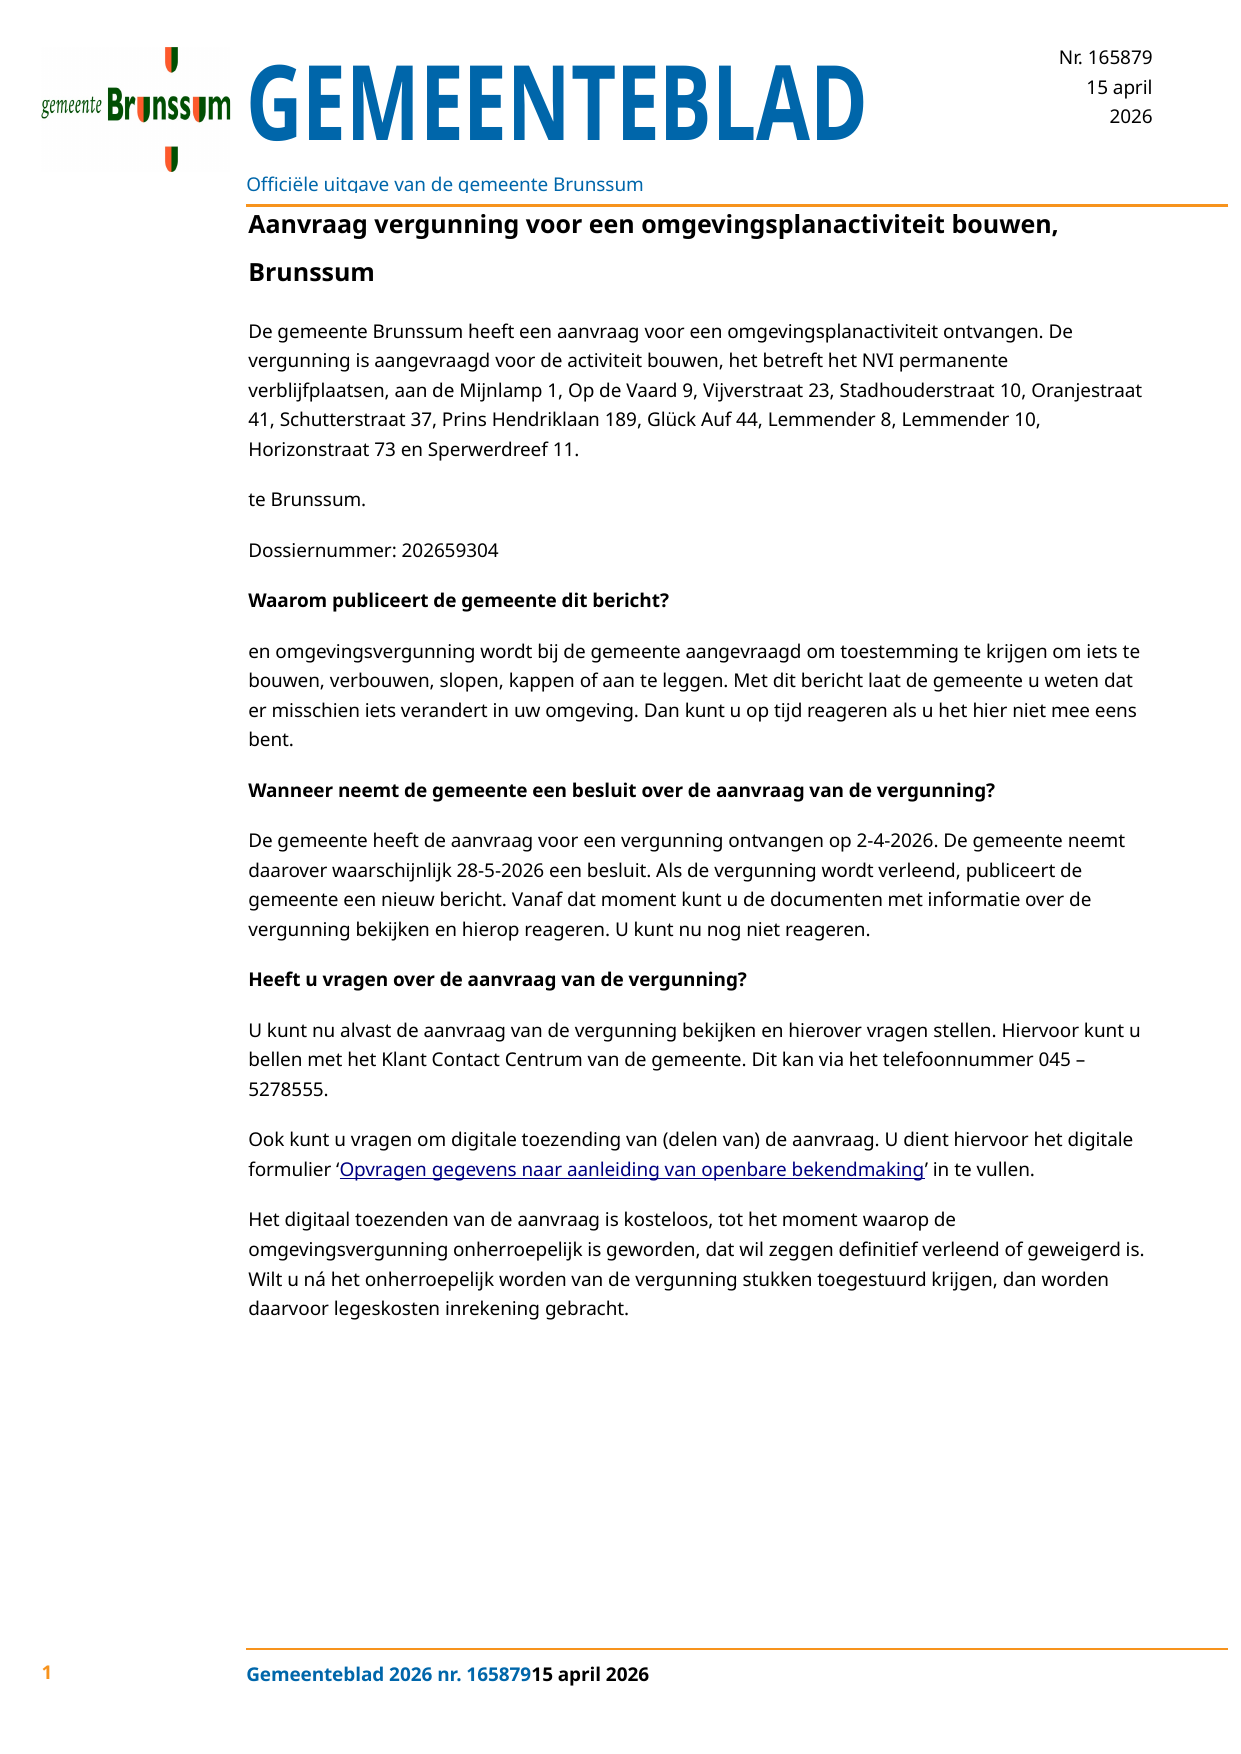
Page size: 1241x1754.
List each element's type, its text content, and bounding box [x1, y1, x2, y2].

text Waarom publiceert de gemeente dit bericht? [248, 587, 1152, 613]
text te Brunssum. [248, 487, 1152, 512]
text De gemeente Brunssum heeft een aanvraag voor een omgevingsplanactiviteit ontvangen. De vergunning is aangevraagd voor de activiteit bouwen, het betreft het NVI permanente verblijfplaatsen, aan de Mijnlamp 1, Op de Vaard 9, Vijverstraat 23, Stadhouderstraat 10, Oranjestraat 41, Schutterstraat 37, Prins Hendriklaan 189, Glück Auf 44, Lemmender 8, Lemmender 10, Horizonstraat 73 en Sperwerdreef 11. [248, 318, 1152, 462]
text Dossiernummer: 202659304 [248, 537, 1152, 563]
text Het digitaal toezenden van de aanvraag is kosteloos, tot het moment waarop de omgevingsvergunning onherroepelijk is geworden, dat wil zeggen definitief verleend of geweigerd is. Wilt u ná het onherroepelijk worden van de vergunning stukken toegestuurd krijgen, dan worden daarvoor legeskosten inrekening gebracht. [248, 1207, 1152, 1321]
text U kunt nu alvast de aanvraag van de vergunning bekijken en hierover vragen stellen. Hiervoor kunt u bellen met het Klant Contact Centrum van de gemeente. Dit kan via het telefoonnummer 045 – 5278555. [248, 1017, 1152, 1102]
text Heeft u vragen over de aanvraag van de vergunning? [248, 967, 1152, 992]
text De gemeente heeft de aanvraag voor een vergunning ontvangen op 2-4-2026. De gemeente neemt daarover waarschijnlijk 28-5-2026 een besluit. Als de vergunning wordt verleend, publiceert de gemeente een nieuw bericht. Vanaf dat moment kunt u de documenten met informatie over de vergunning bekijken en hierop reageren. U kunt nu nog niet reageren. [248, 827, 1152, 942]
text Wanneer neemt de gemeente een besluit over de aanvraag van de vergunning? [248, 777, 1152, 803]
picture [41, 47, 231, 172]
text Aanvraag vergunning voor een omgevingsplanactiviteit bouwen, Brunssum [248, 207, 1152, 288]
text Ook kunt u vragen om digitale toezending van (delen van) de aanvraag. U dient hiervoor het digitale formulier ‘Opvragen gegevens naar aanleiding van openbare bekendmaking’ in te vullen. [248, 1127, 1152, 1182]
text en omgevingsvergunning wordt bij de gemeente aangevraagd om toestemming te krijgen om iets te bouwen, verbouwen, slopen, kappen of aan te leggen. Met dit bericht laat de gemeente u weten dat er misschien iets verandert in uw omgeving. Dan kunt u op tijd reageren als u het hier niet mee eens bent. [248, 638, 1152, 752]
